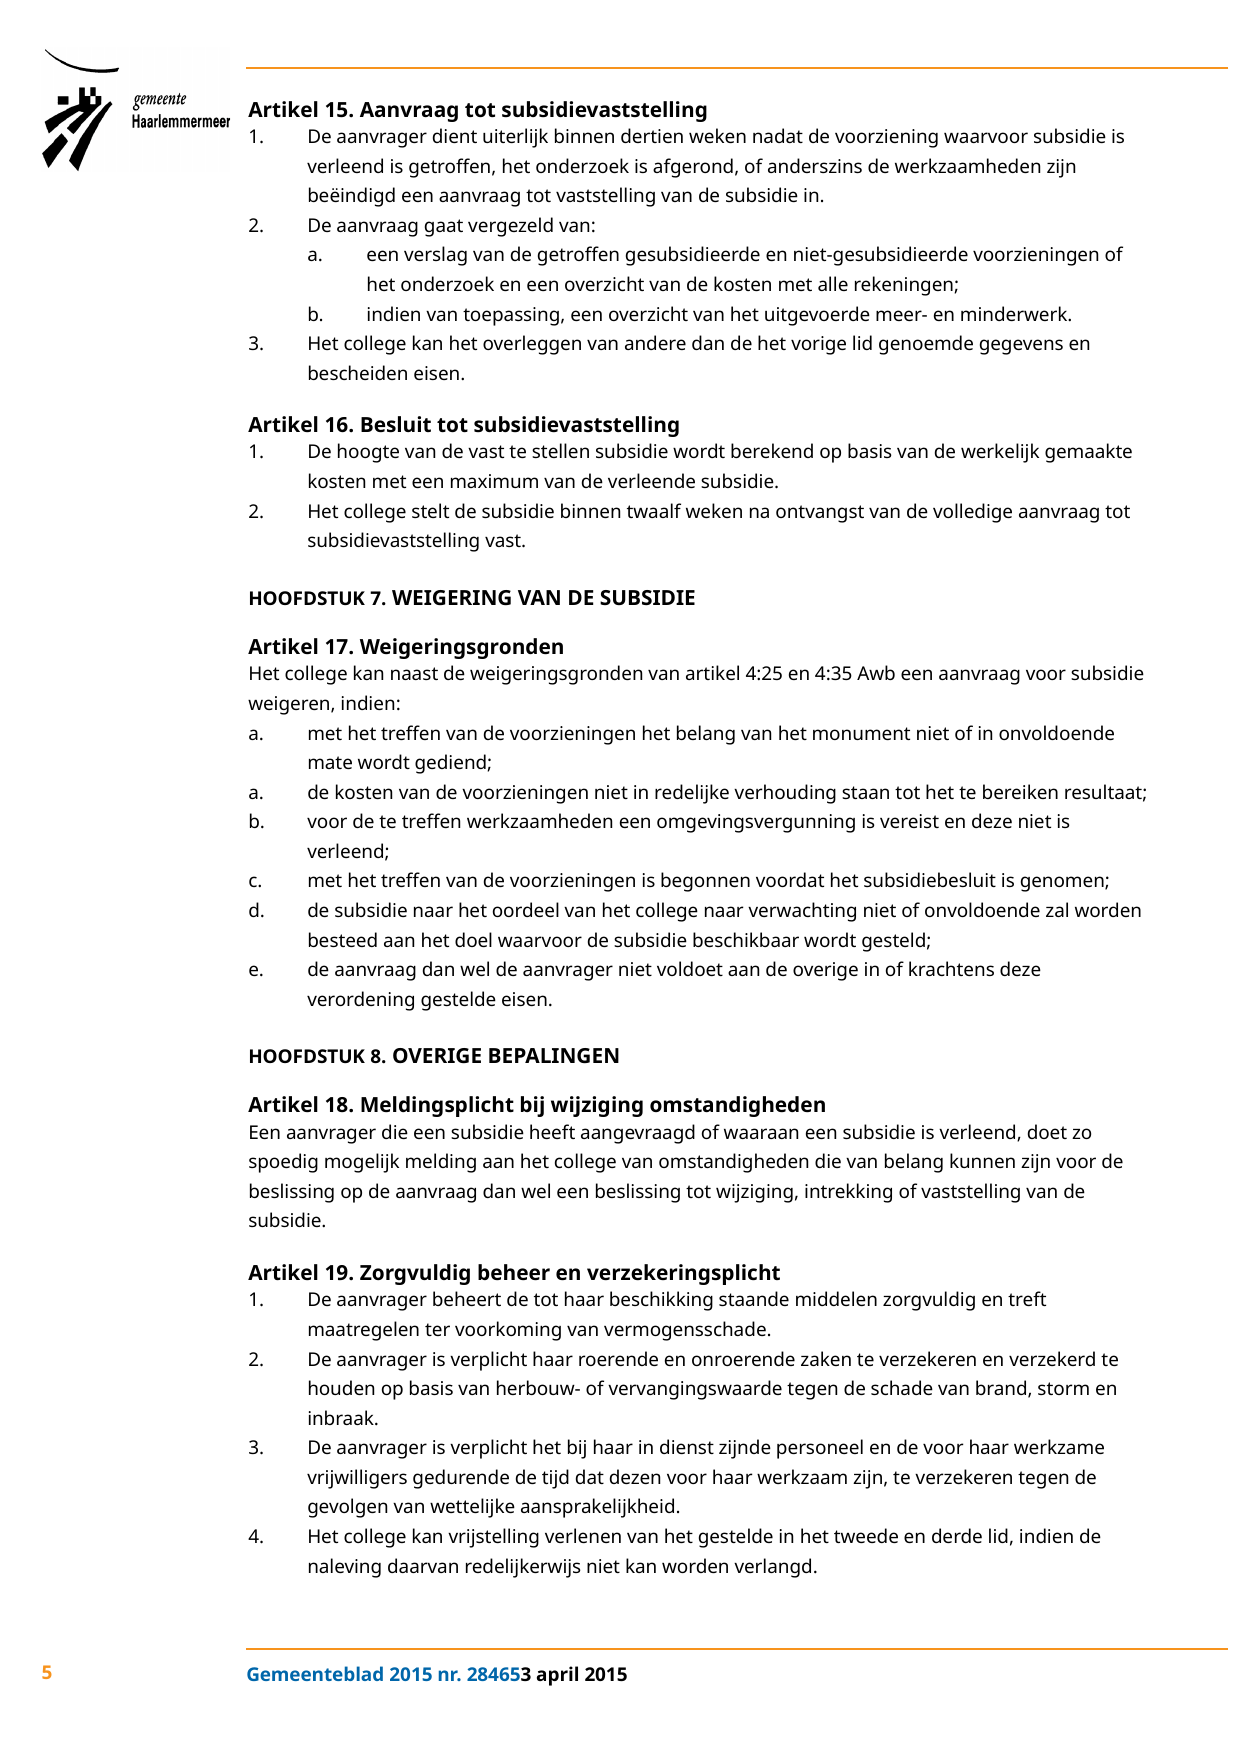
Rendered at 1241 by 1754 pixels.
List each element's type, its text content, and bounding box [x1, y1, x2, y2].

list Het college stelt de subsidie binnen twaalf weken na ontvangst van de volledige aanvraag tot subsidievaststelling vast. [248, 498, 1152, 553]
list Het college kan het overleggen van andere dan de het vorige lid genoemde gegevens en bescheiden eisen. [248, 330, 1152, 386]
text HOOFDSTUK 7. WEIGERING VAN DE SUBSIDIE [248, 583, 1152, 611]
list met het treffen van de voorzieningen het belang van het monument niet of in onvoldoende mate wordt gediend; [248, 720, 1152, 775]
text Artikel 17. Weigeringsgronden [248, 632, 1152, 661]
list Het college kan vrijstelling verlenen van het gestelde in het tweede en derde lid, indien de naleving daarvan redelijkerwijs niet kan worden verlangd. [248, 1523, 1152, 1578]
list De aanvrager dient uiterlijk binnen dertien weken nadat de voorziening waarvoor subsidie is verleend is getroffen, het onderzoek is afgerond, of anderszins de werkzaamheden zijn beëindigd een aanvraag tot vaststelling van de subsidie in. [248, 123, 1152, 208]
text Artikel 19. Zorgvuldig beheer en verzekeringsplicht [248, 1258, 1152, 1287]
text Het college kan naast de weigeringsgronden van artikel 4:25 en 4:35 Awb een aanvraag voor subsidie weigeren, indien: [248, 661, 1152, 716]
text Artikel 16. Besluit tot subsidievaststelling [248, 410, 1152, 439]
list De aanvrager is verplicht haar roerende en onroerende zaken te verzekeren en verzekerd te houden op basis van herbouw- of vervangingswaarde tegen de schade van brand, storm en inbraak. [248, 1346, 1152, 1431]
text Artikel 15. Aanvraag tot subsidievaststelling [248, 95, 1152, 123]
text Een aanvrager die een subsidie heeft aangevraagd of waaraan een subsidie is verleend, doet zo spoedig mogelijk melding aan het college van omstandigheden die van belang kunnen zijn voor de beslissing op de aanvraag dan wel een beslissing tot wijziging, intrekking of vaststelling van de subsidie. [248, 1119, 1152, 1233]
list De aanvrager is verplicht het bij haar in dienst zijnde personeel en de voor haar werkzame vrijwilligers gedurende de tijd dat dezen voor haar werkzaam zijn, te verzekeren tegen de gevolgen van wettelijke aansprakelijkheid. [248, 1434, 1152, 1519]
list indien van toepassing, een overzicht van het uitgevoerde meer- en minderwerk. [307, 301, 1152, 326]
text Artikel 18. Meldingsplicht bij wijziging omstandigheden [248, 1091, 1152, 1119]
list de subsidie naar het oordeel van het college naar verwachting niet of onvoldoende zal worden besteed aan het doel waarvoor de subsidie beschikbaar wordt gesteld; [248, 897, 1152, 952]
list de kosten van de voorzieningen niet in redelijke verhouding staan tot het te bereiken resultaat; [248, 779, 1152, 804]
list voor de te treffen werkzaamheden een omgevingsvergunning is vereist en deze niet is verleend; [248, 808, 1152, 864]
list met het treffen van de voorzieningen is begonnen voordat het subsidiebesluit is genomen; [248, 868, 1152, 893]
list de aanvraag dan wel de aanvrager niet voldoet aan de overige in of krachtens deze verordening gestelde eisen. [248, 956, 1152, 1012]
list De aanvraag gaat vergezeld van: [248, 212, 1152, 238]
list een verslag van de getroffen gesubsidieerde en niet-gesubsidieerde voorzieningen of het onderzoek en een overzicht van de kosten met alle rekeningen; [307, 242, 1152, 297]
list De hoogte van de vast te stellen subsidie wordt berekend op basis van de werkelijk gemaakte kosten met een maximum van de verleende subsidie. [248, 439, 1152, 494]
text HOOFDSTUK 8. OVERIGE BEPALINGEN [248, 1041, 1152, 1070]
picture [41, 47, 231, 172]
list De aanvrager beheert de tot haar beschikking staande middelen zorgvuldig en treft maatregelen ter voorkoming van vermogensschade. [248, 1287, 1152, 1342]
